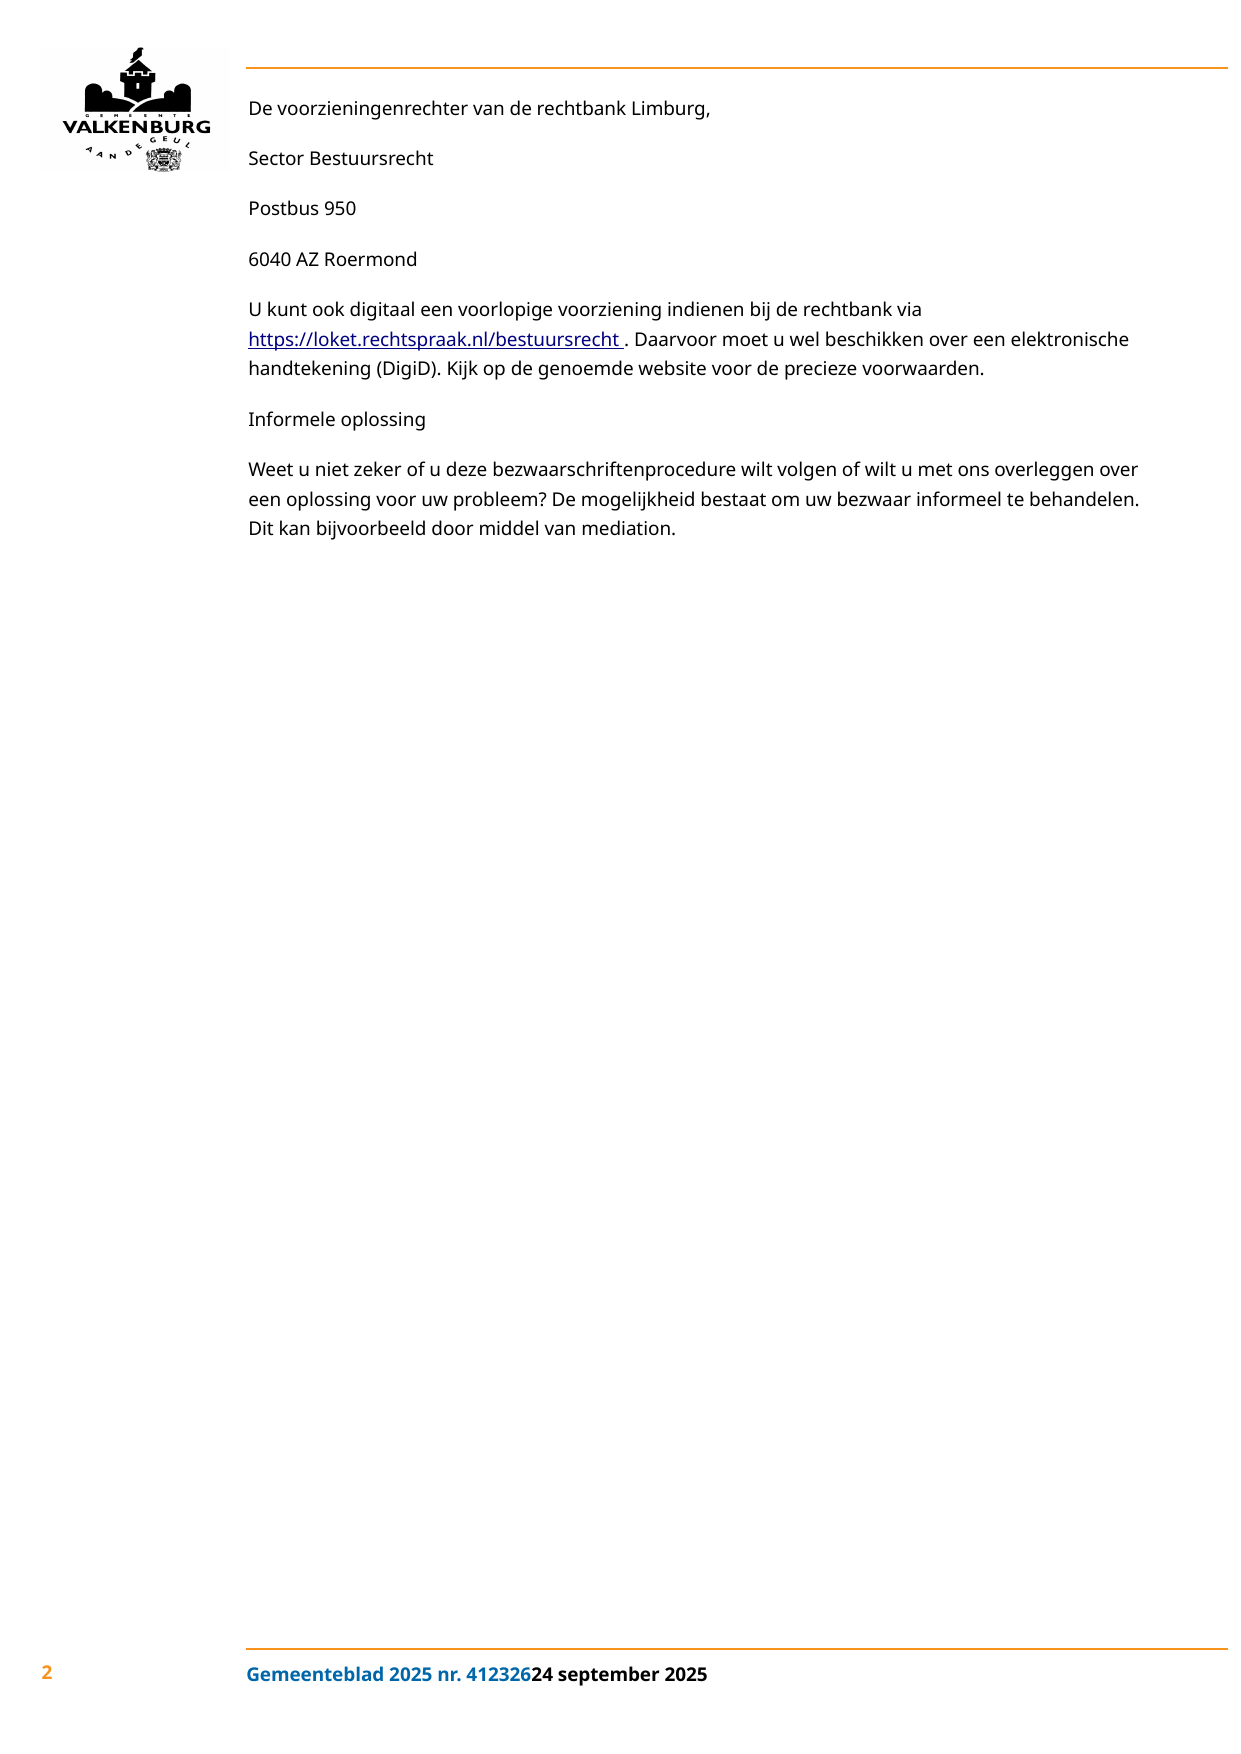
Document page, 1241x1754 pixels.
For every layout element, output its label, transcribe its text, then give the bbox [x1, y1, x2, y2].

text Sector Bestuursrecht [248, 145, 1152, 171]
text U kunt ook digitaal een voorlopige voorziening indienen bij de rechtbank via https://loket.rechtspraak.nl/bestuursrecht . Daarvoor moet u wel beschikken over een elektronische handtekening (DigiD). Kijk op de genoemde website voor de precieze voorwaarden. [248, 296, 1152, 381]
text 6040 AZ Roermond [248, 246, 1152, 272]
picture [41, 47, 231, 172]
text Informele oplossing [248, 406, 1152, 432]
text De voorzieningenrechter van de rechtbank Limburg, [248, 95, 1152, 121]
text Postbus 950 [248, 196, 1152, 221]
text Weet u niet zeker of u deze bezwaarschriftenprocedure wilt volgen of wilt u met ons overleggen over een oplossing voor uw probleem? De mogelijkheid bestaat om uw bezwaar informeel te behandelen. Dit kan bijvoorbeeld door middel van mediation. [248, 456, 1152, 541]
